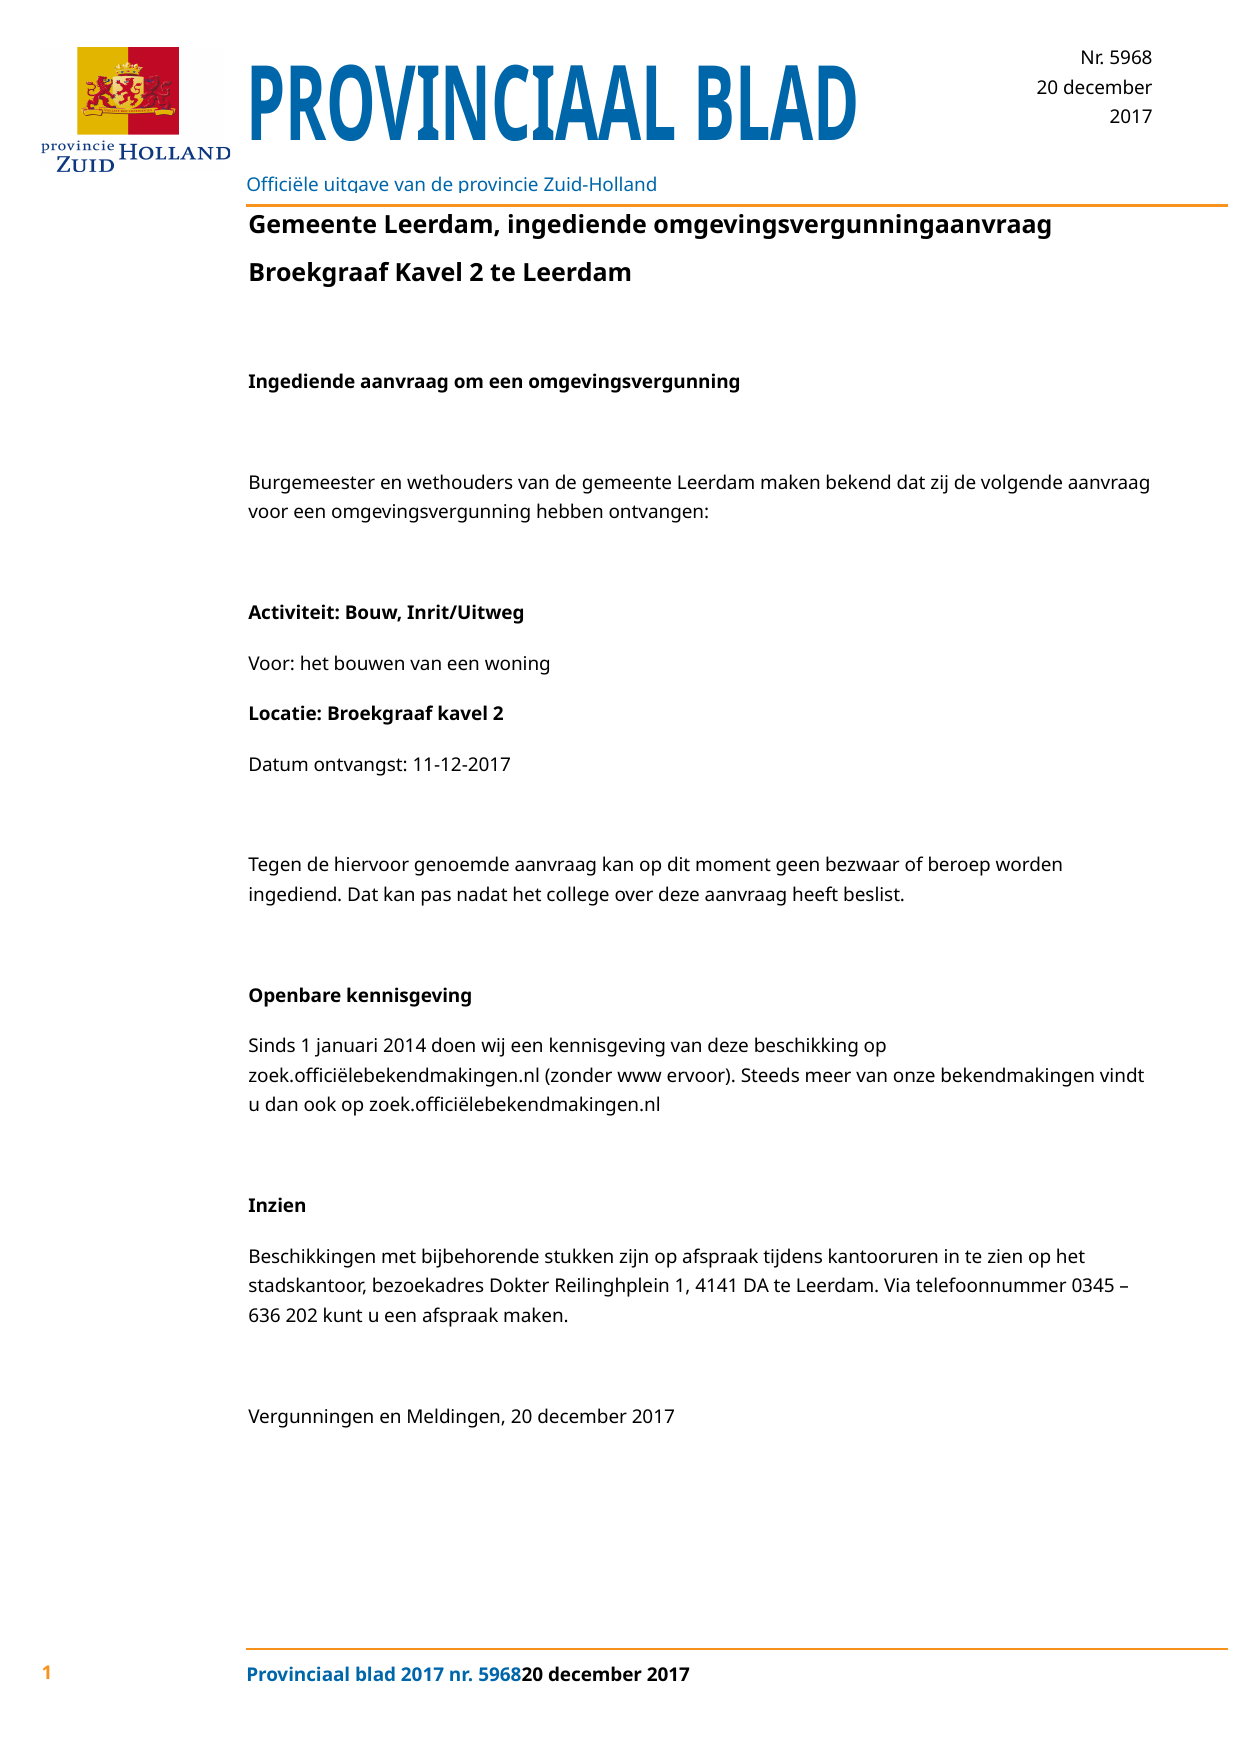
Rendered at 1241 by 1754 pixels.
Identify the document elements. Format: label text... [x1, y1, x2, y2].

picture [41, 47, 231, 172]
text Burgemeester en wethouders van de gemeente Leerdam maken bekend dat zij de volgende aanvraag voor een omgevingsvergunning hebben ontvangen: [248, 469, 1152, 524]
text Gemeente Leerdam, ingediende omgevingsvergunningaanvraag Broekgraaf Kavel 2 te Leerdam [248, 207, 1152, 288]
text Locatie: Broekgraaf kavel 2 [248, 700, 1152, 726]
text Inzien [248, 1192, 1152, 1218]
text Activiteit: Bouw, Inrit/Uitweg [248, 599, 1152, 625]
text Openbare kennisgeving [248, 982, 1152, 1008]
text Tegen de hiervoor genoemde aanvraag kan op dit moment geen bezwaar of beroep worden ingediend. Dat kan pas nadat het college over deze aanvraag heeft beslist. [248, 852, 1152, 907]
text Sinds 1 januari 2014 doen wij een kennisgeving van deze beschikking op zoek.officiëlebekendmakingen.nl (zonder www ervoor). Steeds meer van onze bekendmakingen vindt u dan ook op zoek.officiëlebekendmakingen.nl [248, 1032, 1152, 1117]
text Voor: het bouwen van een woning [248, 650, 1152, 676]
text Beschikkingen met bijbehorende stukken zijn op afspraak tijdens kantooruren in te zien op het stadskantoor, bezoekadres Dokter Reilinghplein 1, 4141 DA te Leerdam. Via telefoonnummer 0345 – 636 202 kunt u een afspraak maken. [248, 1243, 1152, 1328]
text Vergunningen en Meldingen, 20 december 2017 [248, 1403, 1152, 1429]
text Ingediende aanvraag om een omgevingsvergunning [248, 368, 1152, 394]
text Datum ontvangst: 11-12-2017 [248, 751, 1152, 777]
